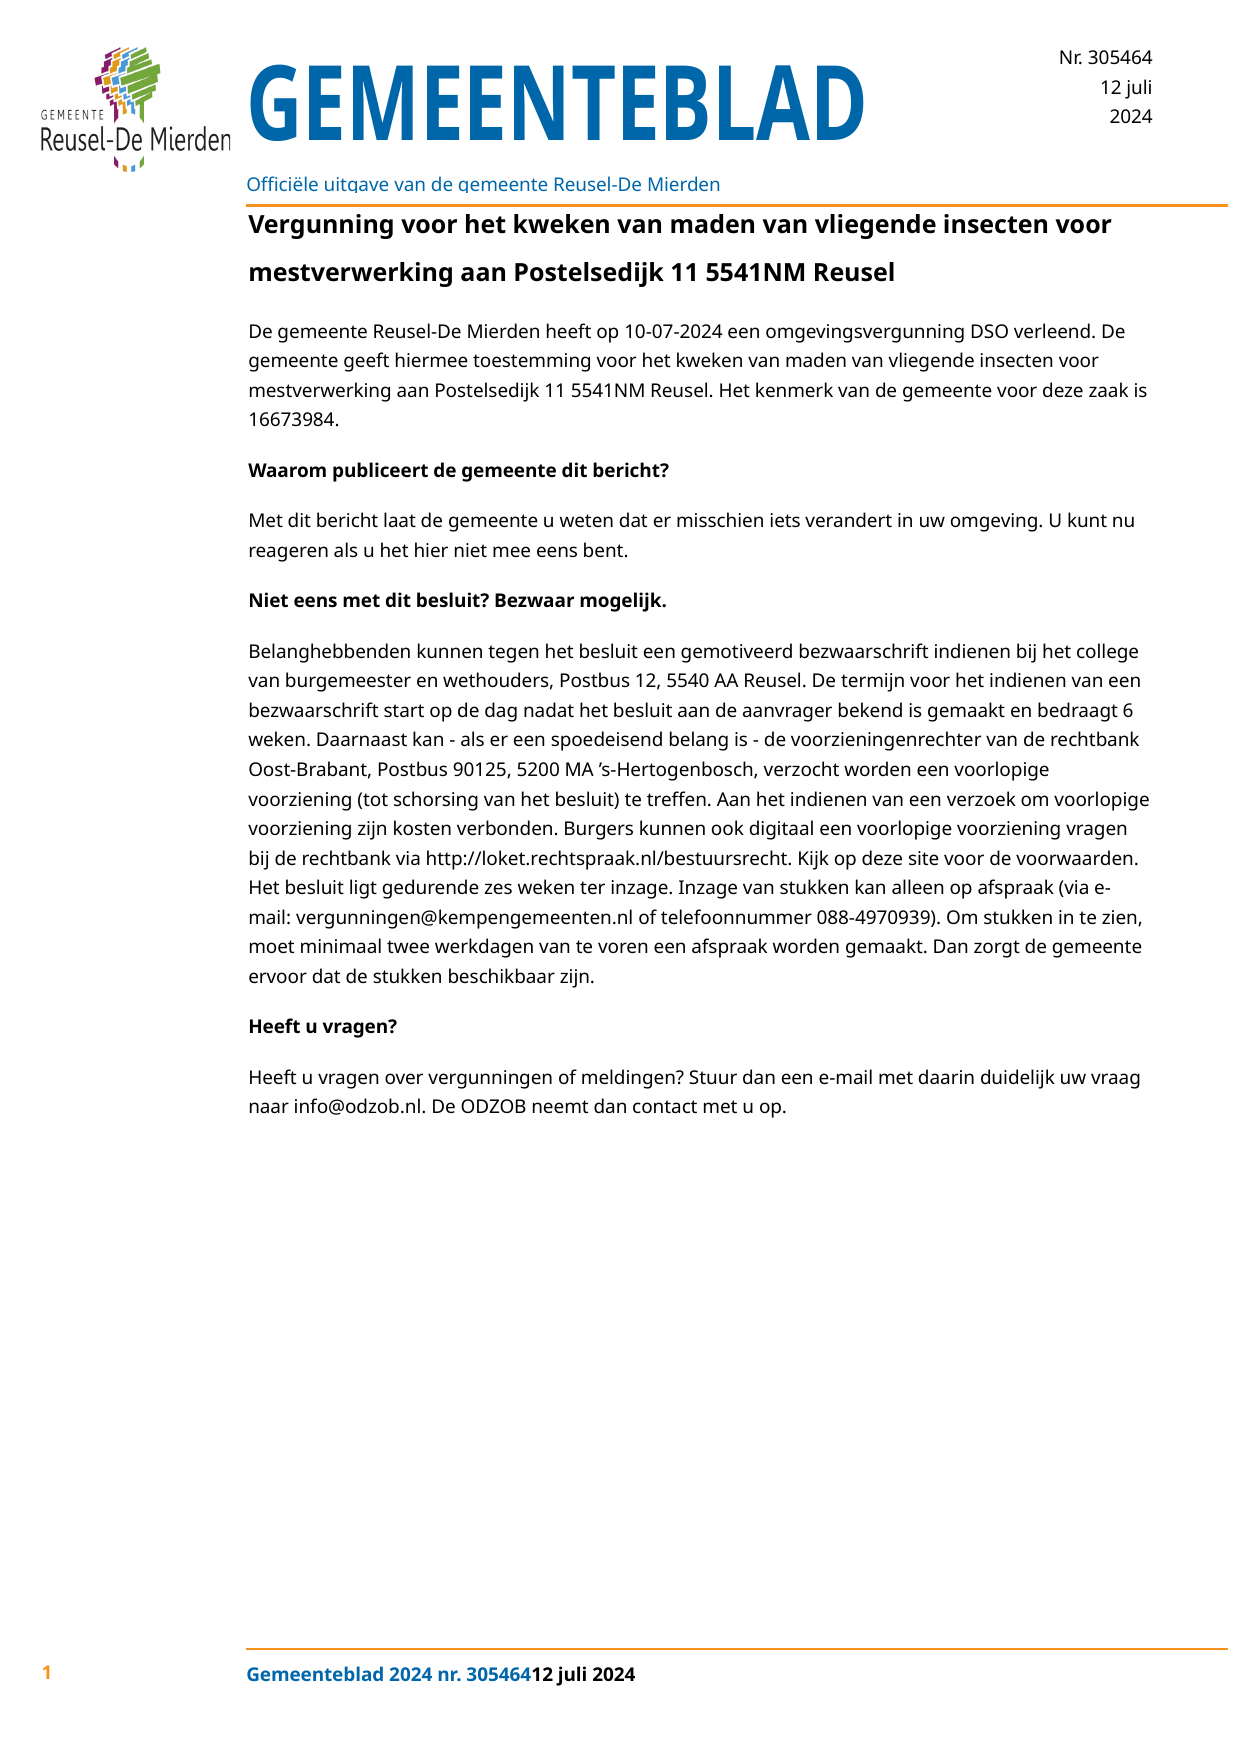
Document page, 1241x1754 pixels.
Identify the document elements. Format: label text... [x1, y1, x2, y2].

text Belanghebbenden kunnen tegen het besluit een gemotiveerd bezwaarschrift indienen bij het college van burgemeester en wethouders, Postbus 12, 5540 AA Reusel. De termijn voor het indienen van een bezwaarschrift start op de dag nadat het besluit aan de aanvrager bekend is gemaakt en bedraagt 6 weken. Daarnaast kan - als er een spoedeisend belang is - de voorzieningenrechter van de rechtbank Oost-Brabant, Postbus 90125, 5200 MA ’s-Hertogenbosch, verzocht worden een voorlopige voorziening (tot schorsing van het besluit) te treffen. Aan het indienen van een verzoek om voorlopige voorziening zijn kosten verbonden. Burgers kunnen ook digitaal een voorlopige voorziening vragen bij de rechtbank via http://loket.rechtspraak.nl/bestuursrecht. Kijk op deze site voor de voorwaarden. Het besluit ligt gedurende zes weken ter inzage. Inzage van stukken kan alleen op afspraak (via e-mail: vergunningen@kempengemeenten.nl of telefoonnummer 088-4970939). Om stukken in te zien, moet minimaal twee werkdagen van te voren een afspraak worden gemaakt. Dan zorgt de gemeente ervoor dat de stukken beschikbaar zijn. [248, 638, 1152, 989]
text Vergunning voor het kweken van maden van vliegende insecten voor mestverwerking aan Postelsedijk 11 5541NM Reusel [248, 207, 1152, 288]
text Niet eens met dit besluit? Bezwaar mogelijk. [248, 587, 1152, 613]
text Waarom publiceert de gemeente dit bericht? [248, 457, 1152, 483]
text Heeft u vragen? [248, 1014, 1152, 1039]
picture [41, 47, 231, 172]
text De gemeente Reusel-De Mierden heeft op 10-07-2024 een omgevingsvergunning DSO verleend. De gemeente geeft hiermee toestemming voor het kweken van maden van vliegende insecten voor mestverwerking aan Postelsedijk 11 5541NM Reusel. Het kenmerk van de gemeente voor deze zaak is 16673984. [248, 318, 1152, 432]
text Heeft u vragen over vergunningen of meldingen? Stuur dan een e-mail met daarin duidelijk uw vraag naar info@odzob.nl. De ODZOB neemt dan contact met u op. [248, 1064, 1152, 1119]
text Met dit bericht laat de gemeente u weten dat er misschien iets verandert in uw omgeving. U kunt nu reageren als u het hier niet mee eens bent. [248, 507, 1152, 563]
